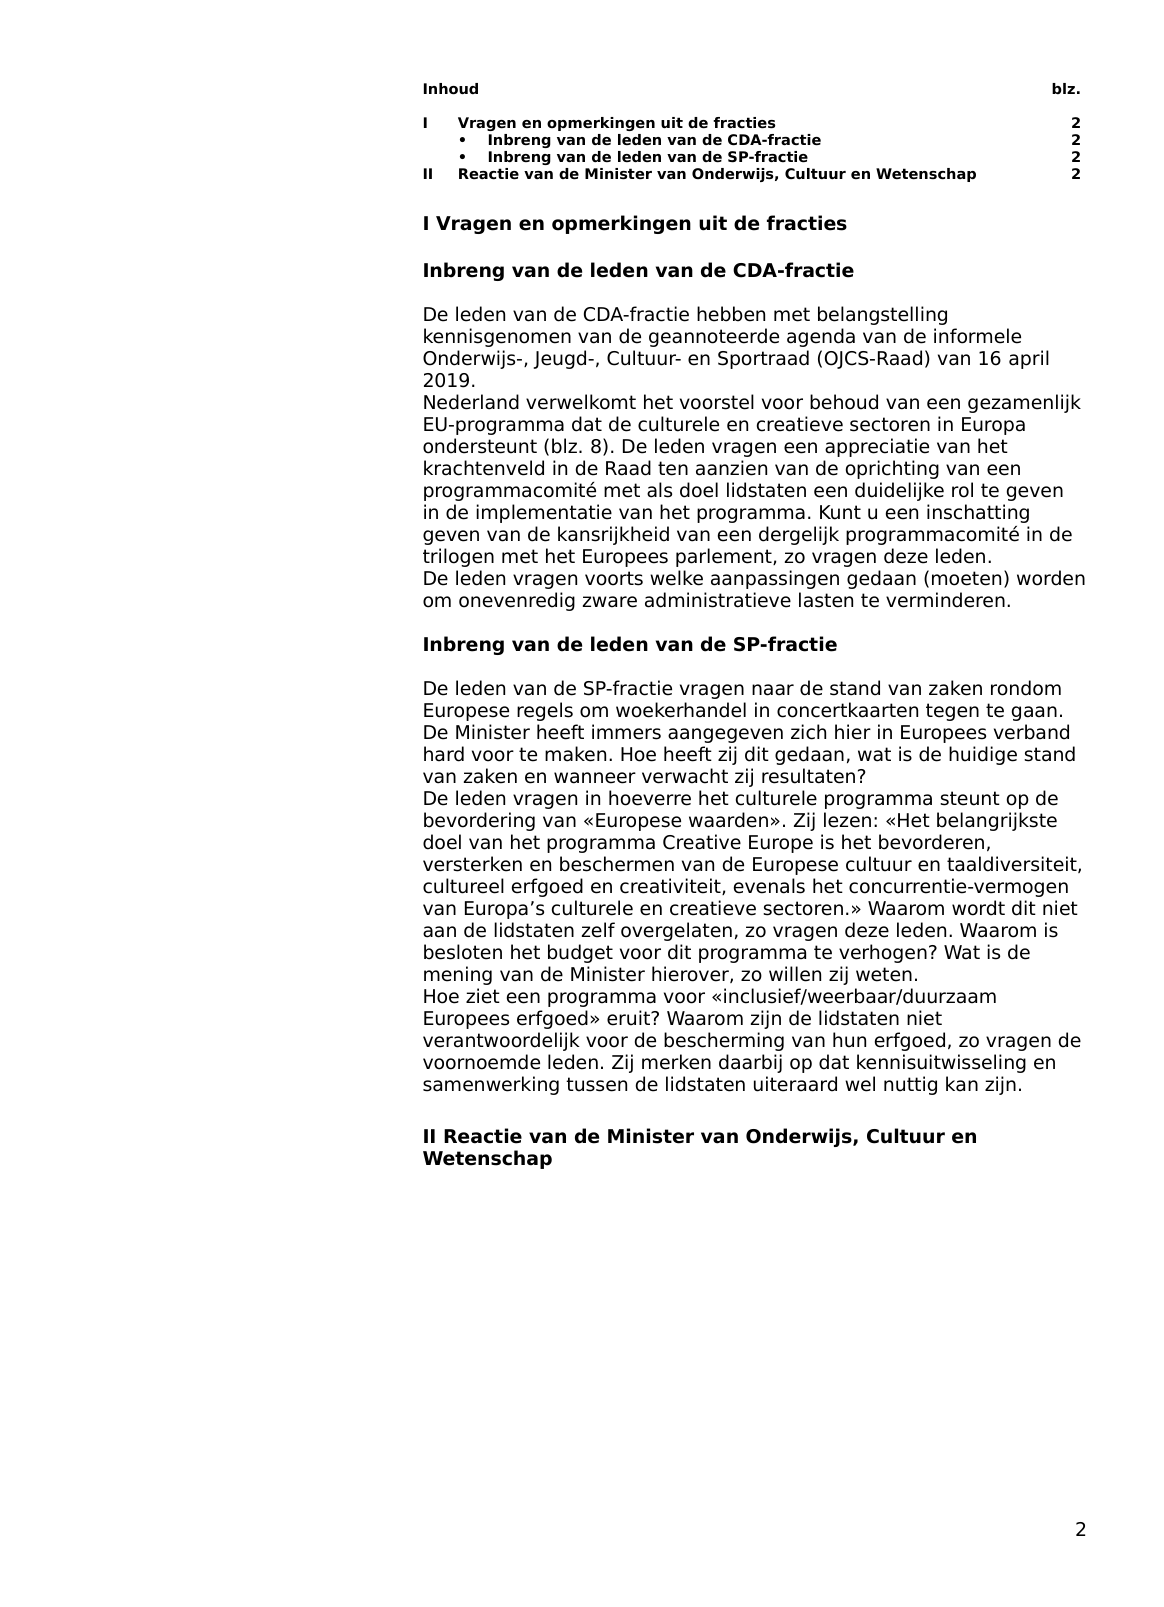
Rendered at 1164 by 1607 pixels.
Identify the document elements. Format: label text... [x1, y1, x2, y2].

table_cell Inbreng van de leden van de SP-fractie [481, 149, 1027, 166]
text De leden van de SP-fractie vragen naar de stand van zaken rondom Europese regels om woekerhandel in concertkaarten tegen te gaan. De Minister heeft immers aangegeven zich hier in Europees verband hard voor te maken. Hoe heeft zij dit gedaan, wat is de huidige stand van zaken en wanneer verwacht zij resultaten? [422, 678, 1087, 788]
text Nederland verwelkomt het voorstel voor behoud van een gezamenlijk EU-programma dat de culturele en creatieve sectoren in Europa ondersteunt (blz. 8). De leden vragen een appreciatie van het krachtenveld in de Raad ten aanzien van de oprichting van een programmacomité met als doel lidstaten een duidelijke rol te geven in de implementatie van het programma. Kunt u een inschatting geven van de kansrijkheid van een dergelijk programmacomité in de trilogen met het Europees parlement, zo vragen deze leden. [422, 392, 1087, 568]
table_header blz. [1028, 81, 1087, 98]
table_cell [422, 149, 452, 166]
text De leden van de CDA-fractie hebben met belangstelling kennisgenomen van de geannoteerde agenda van de informele Onderwijs-, Jeugd-, Cultuur- en Sportraad (OJCS-Raad) van 16 april 2019. [422, 304, 1087, 392]
text De leden vragen in hoeverre het culturele programma steunt op de bevordering van «Europese waarden». Zij lezen: «Het belangrijkste doel van het programma Creative Europe is het bevorderen, versterken en beschermen van de Europese cultuur en taaldiversiteit, cultureel erfgoed en creativiteit, evenals het concurrentie-vermogen van Europa’s culturele en creatieve sectoren.» Waarom wordt dit niet aan de lidstaten zelf overgelaten, zo vragen deze leden. Waarom is besloten het budget voor dit programma te verhogen? Wat is de mening van de Minister hierover, zo willen zij weten. [422, 788, 1087, 986]
table_header Inhoud [422, 81, 1027, 98]
table_cell 2 [1028, 149, 1087, 166]
table_cell [422, 132, 452, 149]
text Hoe ziet een programma voor «inclusief/weerbaar/duurzaam Europees erfgoed» eruit? Waarom zijn de lidstaten niet verantwoordelijk voor de bescherming van hun erfgoed, zo vragen de voornoemde leden. Zij merken daarbij op dat kennisuitwisseling en samenwerking tussen de lidstaten uiteraard wel nuttig kan zijn. [422, 986, 1087, 1096]
table_cell [1028, 98, 1087, 115]
subtitle II Reactie van de Minister van Onderwijs, Cultuur en Wetenschap [422, 1126, 1087, 1169]
table_cell I [422, 115, 452, 132]
table_cell Reactie van de Minister van Onderwijs, Cultuur en Wetenschap [452, 166, 1027, 183]
table_cell II [422, 166, 452, 183]
table_cell [481, 98, 1027, 115]
table_cell 2 [1028, 132, 1087, 149]
table_cell Vragen en opmerkingen uit de fracties [452, 115, 1027, 132]
table_cell [422, 98, 452, 115]
subtitle I Vragen en opmerkingen uit de fracties [422, 213, 1087, 235]
table_cell • [452, 132, 481, 149]
table_cell 2 [1028, 115, 1087, 132]
text De leden vragen voorts welke aanpassingen gedaan (moeten) worden om onevenredig zware administratieve lasten te verminderen. [422, 568, 1087, 612]
subtitle Inbreng van de leden van de SP-fractie [422, 634, 1087, 656]
table_cell [452, 98, 481, 115]
table_cell 2 [1028, 166, 1087, 183]
table_cell • [452, 149, 481, 166]
table_cell Inbreng van de leden van de CDA-fractie [481, 132, 1027, 149]
subtitle Inbreng van de leden van de CDA-fractie [422, 260, 1087, 282]
